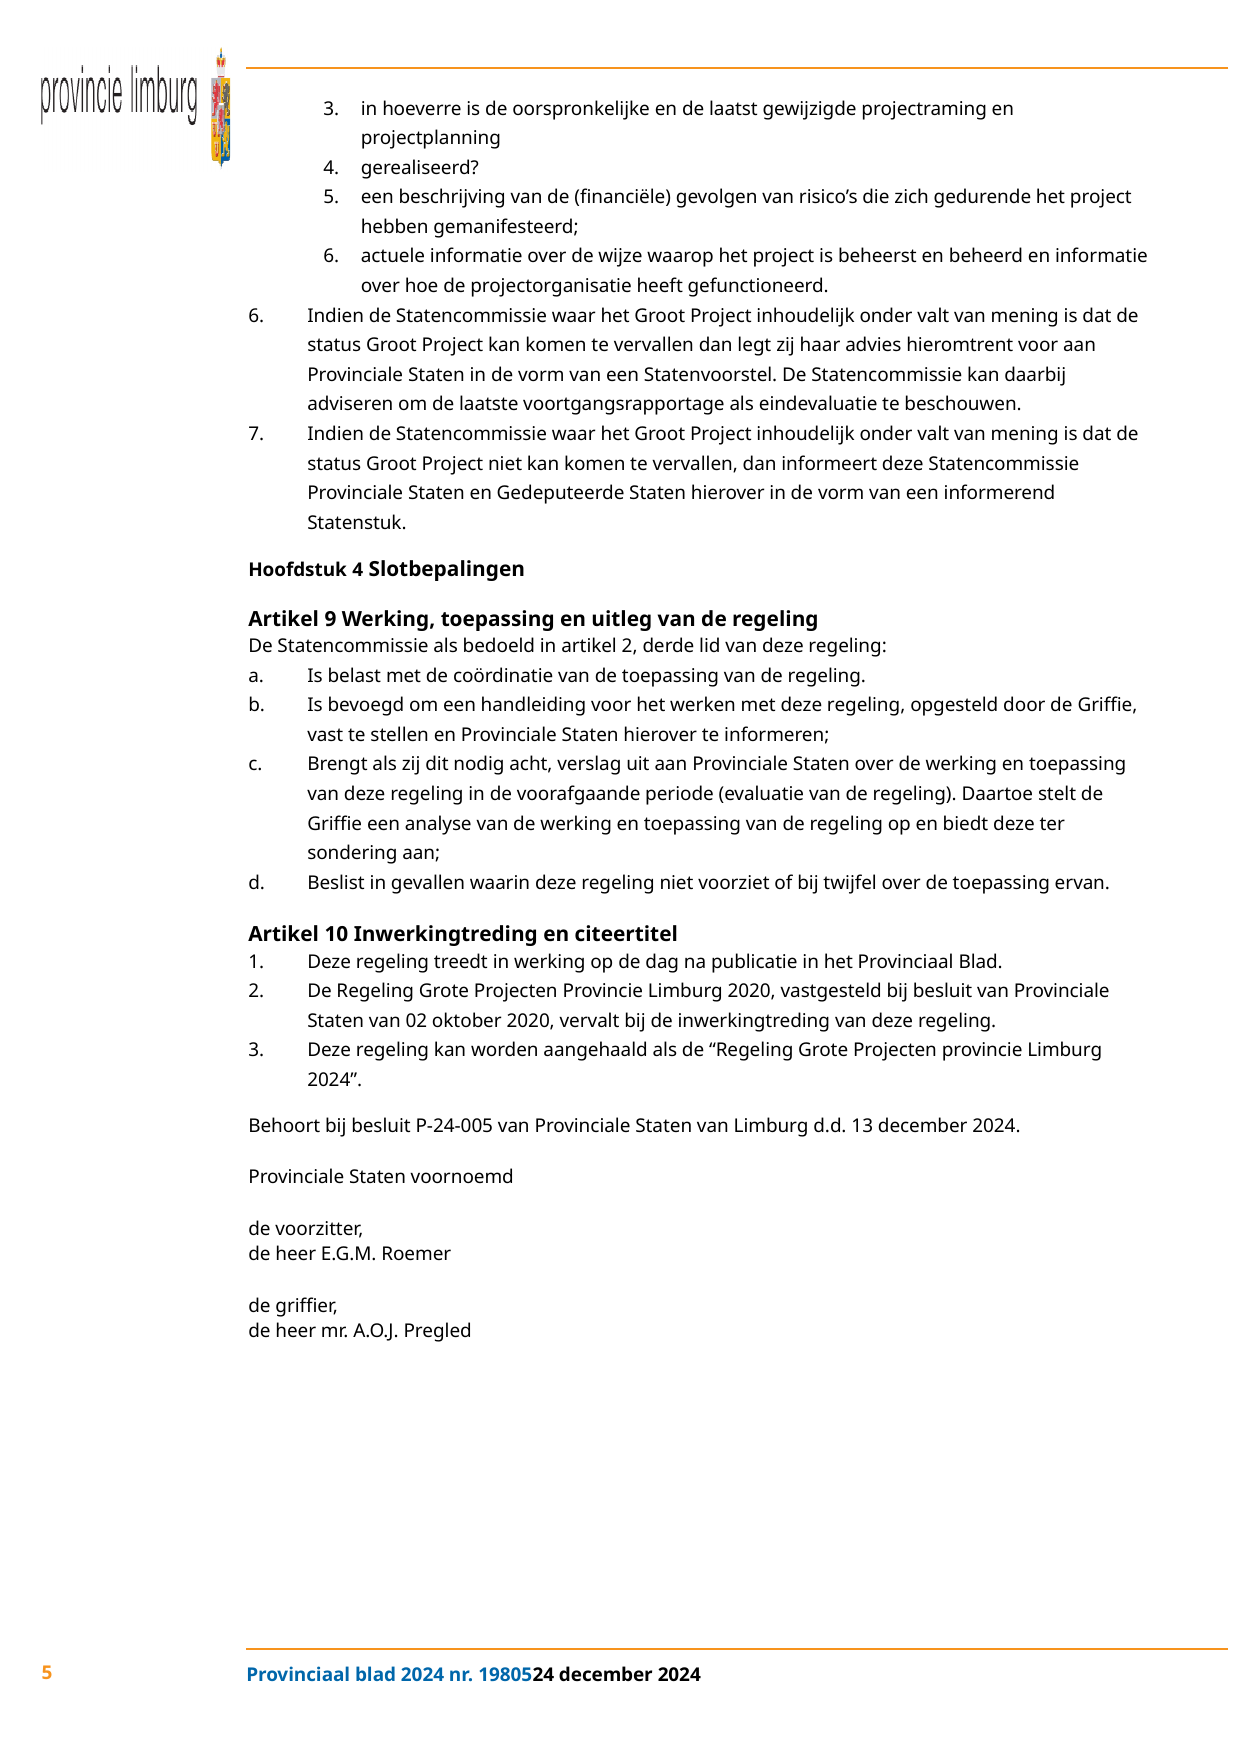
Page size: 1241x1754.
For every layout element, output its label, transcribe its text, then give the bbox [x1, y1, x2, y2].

list actuele informatie over de wijze waarop het project is beheerst en beheerd en informatie over hoe de projectorganisatie heeft gefunctioneerd. [323, 243, 1152, 298]
text de heer mr. A.O.J. Pregled [248, 1318, 1152, 1343]
list een beschrijving van de (financiële) gevolgen van risico’s die zich gedurende het project hebben gemanifesteerd; [323, 183, 1152, 239]
text de voorzitter, [248, 1215, 1152, 1240]
list Beslist in gevallen waarin deze regeling niet voorziet of bij twijfel over de toepassing ervan. [248, 869, 1152, 895]
text Behoort bij besluit P-24-005 van Provinciale Staten van Limburg d.d. 13 december 2024. [248, 1112, 1152, 1137]
list Indien de Statencommissie waar het Groot Project inhoudelijk onder valt van mening is dat de status Groot Project kan komen te vervallen dan legt zij haar advies hieromtrent voor aan Provinciale Staten in de vorm van een Statenvoorstel. De Statencommissie kan daarbij adviseren om de laatste voortgangsrapportage als eindevaluatie te beschouwen. [248, 302, 1152, 416]
list Deze regeling kan worden aangehaald als de “Regeling Grote Projecten provincie Limburg 2024”. [248, 1037, 1152, 1092]
text Artikel 9 Werking, toepassing en uitleg van de regeling [248, 604, 1152, 632]
list Brengt als zij dit nodig acht, verslag uit aan Provinciale Staten over de werking en toepassing van deze regeling in de voorafgaande periode (evaluatie van de regeling). Daartoe stelt de Griffie een analyse van de werking en toepassing van de regeling op en biedt deze ter sondering aan; [248, 751, 1152, 865]
list in hoeverre is de oorspronkelijke en de laatst gewijzigde projectraming en projectplanning [323, 95, 1152, 150]
list gerealiseerd? [323, 154, 1152, 180]
text Hoofdstuk 4 Slotbepalingen [248, 554, 1152, 583]
text Provinciale Staten voornoemd [248, 1163, 1152, 1189]
text De Statencommissie als bedoeld in artikel 2, derde lid van deze regeling: [248, 632, 1152, 658]
text de heer E.G.M. Roemer [248, 1240, 1152, 1266]
list Is belast met de coördinatie van de toepassing van de regeling. [248, 662, 1152, 688]
text de griffier, [248, 1292, 1152, 1318]
list Deze regeling treedt in werking op de dag na publicatie in het Provinciaal Blad. [248, 948, 1152, 973]
list Is bevoegd om een handleiding voor het werken met deze regeling, opgesteld door de Griffie, vast te stellen en Provinciale Staten hierover te informeren; [248, 691, 1152, 747]
picture [41, 47, 231, 172]
list Indien de Statencommissie waar het Groot Project inhoudelijk onder valt van mening is dat de status Groot Project niet kan komen te vervallen, dan informeert deze Statencommissie Provinciale Staten en Gedeputeerde Staten hierover in de vorm van een informerend Statenstuk. [248, 420, 1152, 535]
text Artikel 10 Inwerkingtreding en citeertitel [248, 919, 1152, 948]
list De Regeling Grote Projecten Provincie Limburg 2020, vastgesteld bij besluit van Provinciale Staten van 02 oktober 2020, vervalt bij de inwerkingtreding van deze regeling. [248, 977, 1152, 1033]
